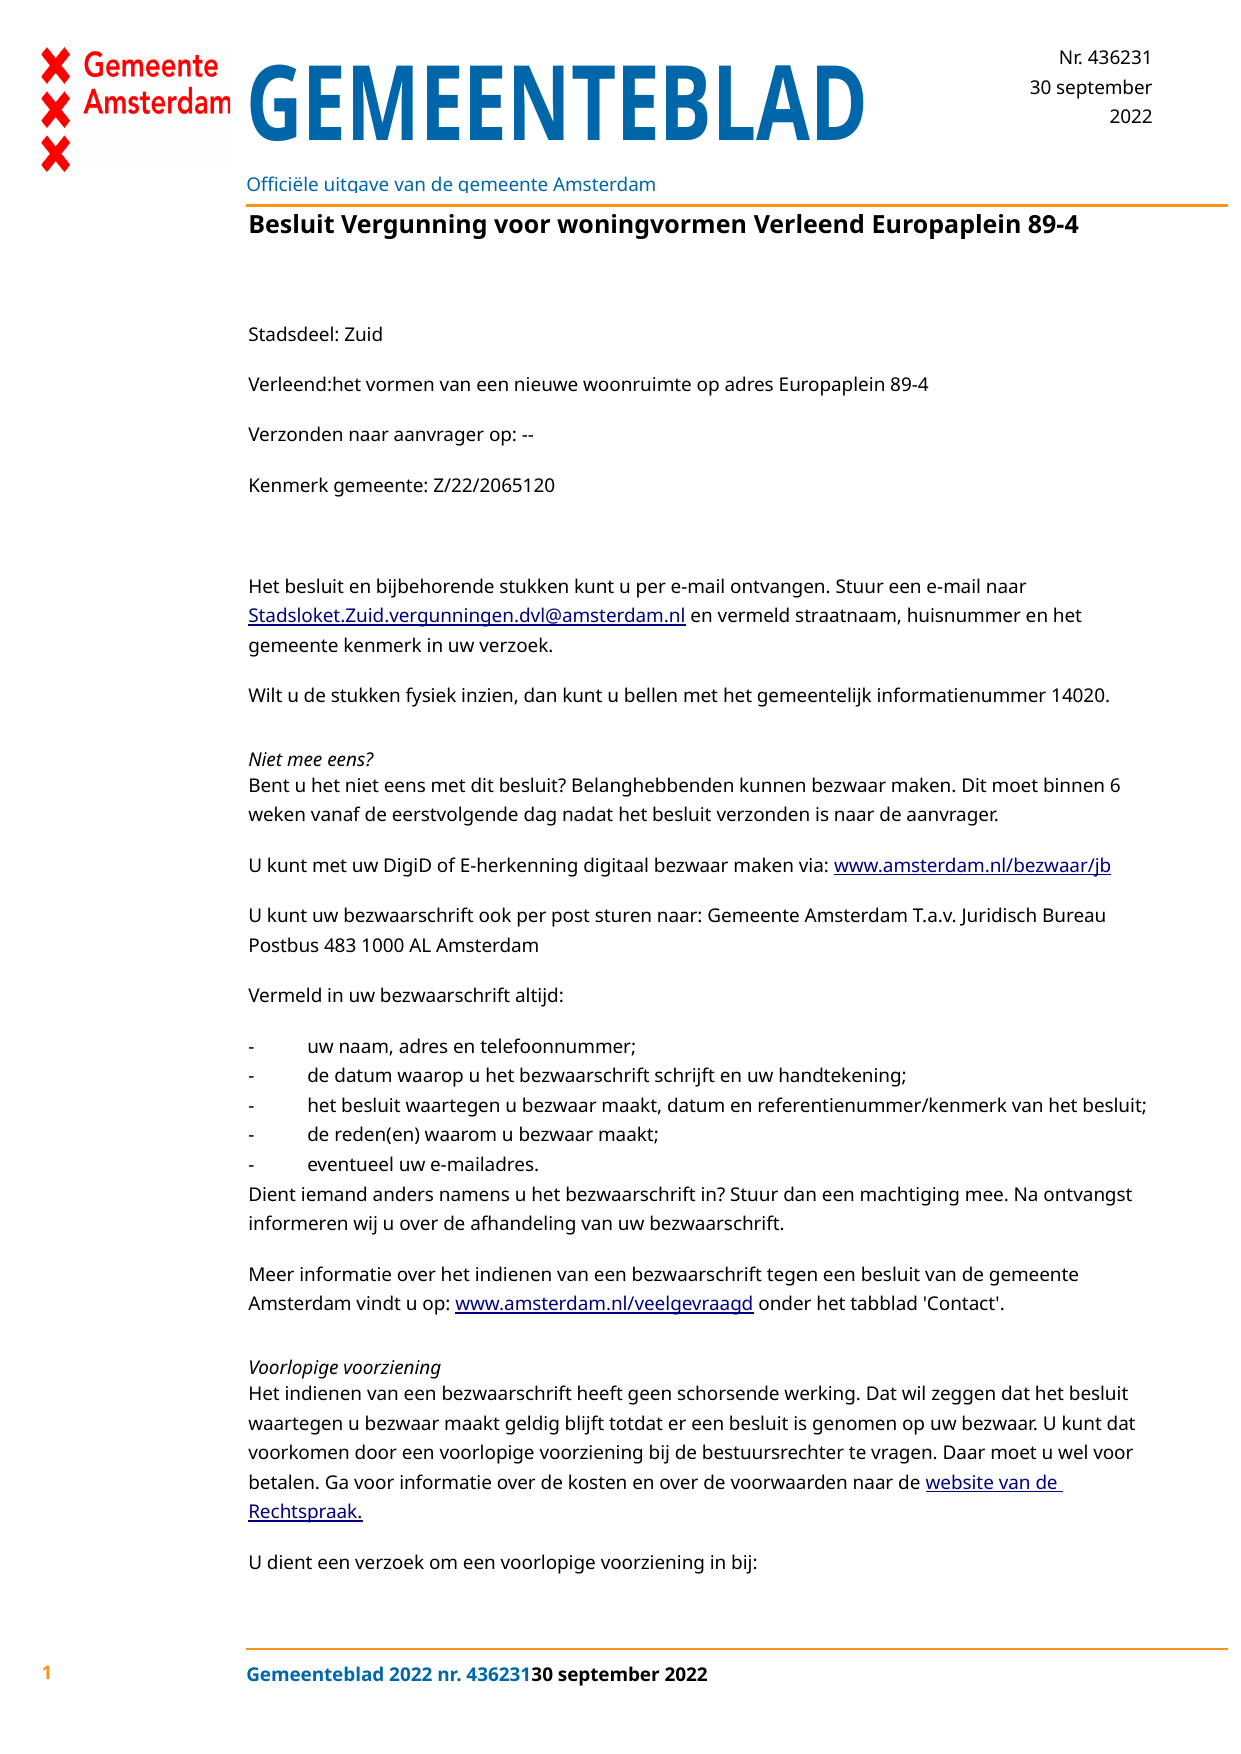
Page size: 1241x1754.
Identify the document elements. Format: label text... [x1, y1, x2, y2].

text Het besluit en bijbehorende stukken kunt u per e-mail ontvangen. Stuur een e-mail naar Stadsloket.Zuid.vergunningen.dvl@amsterdam.nl en vermeld straatnaam, huisnummer en het gemeente kenmerk in uw verzoek. [248, 573, 1152, 658]
text U kunt met uw DigiD of E-herkenning digitaal bezwaar maken via: www.amsterdam.nl/bezwaar/jb [248, 852, 1152, 878]
text Besluit Vergunning voor woningvormen Verleend Europaplein 89-4 [248, 207, 1152, 241]
text Verleend:het vormen van een nieuwe woonruimte op adres Europaplein 89-4 [248, 371, 1152, 397]
text Meer informatie over het indienen van een bezwaarschrift tegen een besluit van de gemeente Amsterdam vindt u op: www.amsterdam.nl/veelgevraagd onder het tabblad 'Contact'. [248, 1261, 1152, 1316]
text Het indienen van een bezwaarschrift heeft geen schorsende werking. Dat wil zeggen dat het besluit waartegen u bezwaar maakt geldig blijft totdat er een besluit is genomen op uw bezwaar. U kunt dat voorkomen door een voorlopige voorziening bij de bestuursrechter te vragen. Daar moet u wel voor betalen. Ga voor informatie over de kosten en over de voorwaarden naar de website van de Rechtspraak. [248, 1380, 1152, 1524]
text U dient een verzoek om een voorlopige voorziening in bij: [248, 1549, 1152, 1574]
list de datum waarop u het bezwaarschrift schrijft en uw handtekening; [248, 1062, 1152, 1088]
text Wilt u de stukken fysiek inzien, dan kunt u bellen met het gemeentelijk informatienummer 14020. [248, 682, 1152, 708]
list het besluit waartegen u bezwaar maakt, datum en referentienummer/kenmerk van het besluit; [248, 1092, 1152, 1118]
text Bent u het niet eens met dit besluit? Belanghebbenden kunnen bezwaar maken. Dit moet binnen 6 weken vanaf de eerstvolgende dag nadat het besluit verzonden is naar de aanvrager. [248, 772, 1152, 827]
picture [41, 47, 231, 172]
text U kunt uw bezwaarschrift ook per post sturen naar: Gemeente Amsterdam T.a.v. Juridisch Bureau Postbus 483 1000 AL Amsterdam [248, 902, 1152, 958]
text Stadsdeel: Zuid [248, 321, 1152, 346]
text Kenmerk gemeente: Z/22/2065120 [248, 472, 1152, 498]
list eventueel uw e-mailadres. [248, 1151, 1152, 1177]
text Niet mee eens? [248, 746, 1152, 772]
text Vermeld in uw bezwaarschrift altijd: [248, 982, 1152, 1008]
list de reden(en) waarom u bezwaar maakt; [248, 1122, 1152, 1147]
text Dient iemand anders namens u het bezwaarschrift in? Stuur dan een machtiging mee. Na ontvangst informeren wij u over de afhandeling van uw bezwaarschrift. [248, 1181, 1152, 1236]
text Verzonden naar aanvrager op: -- [248, 422, 1152, 447]
list uw naam, adres en telefoonnummer; [248, 1033, 1152, 1059]
text Voorlopige voorziening [248, 1354, 1152, 1380]
